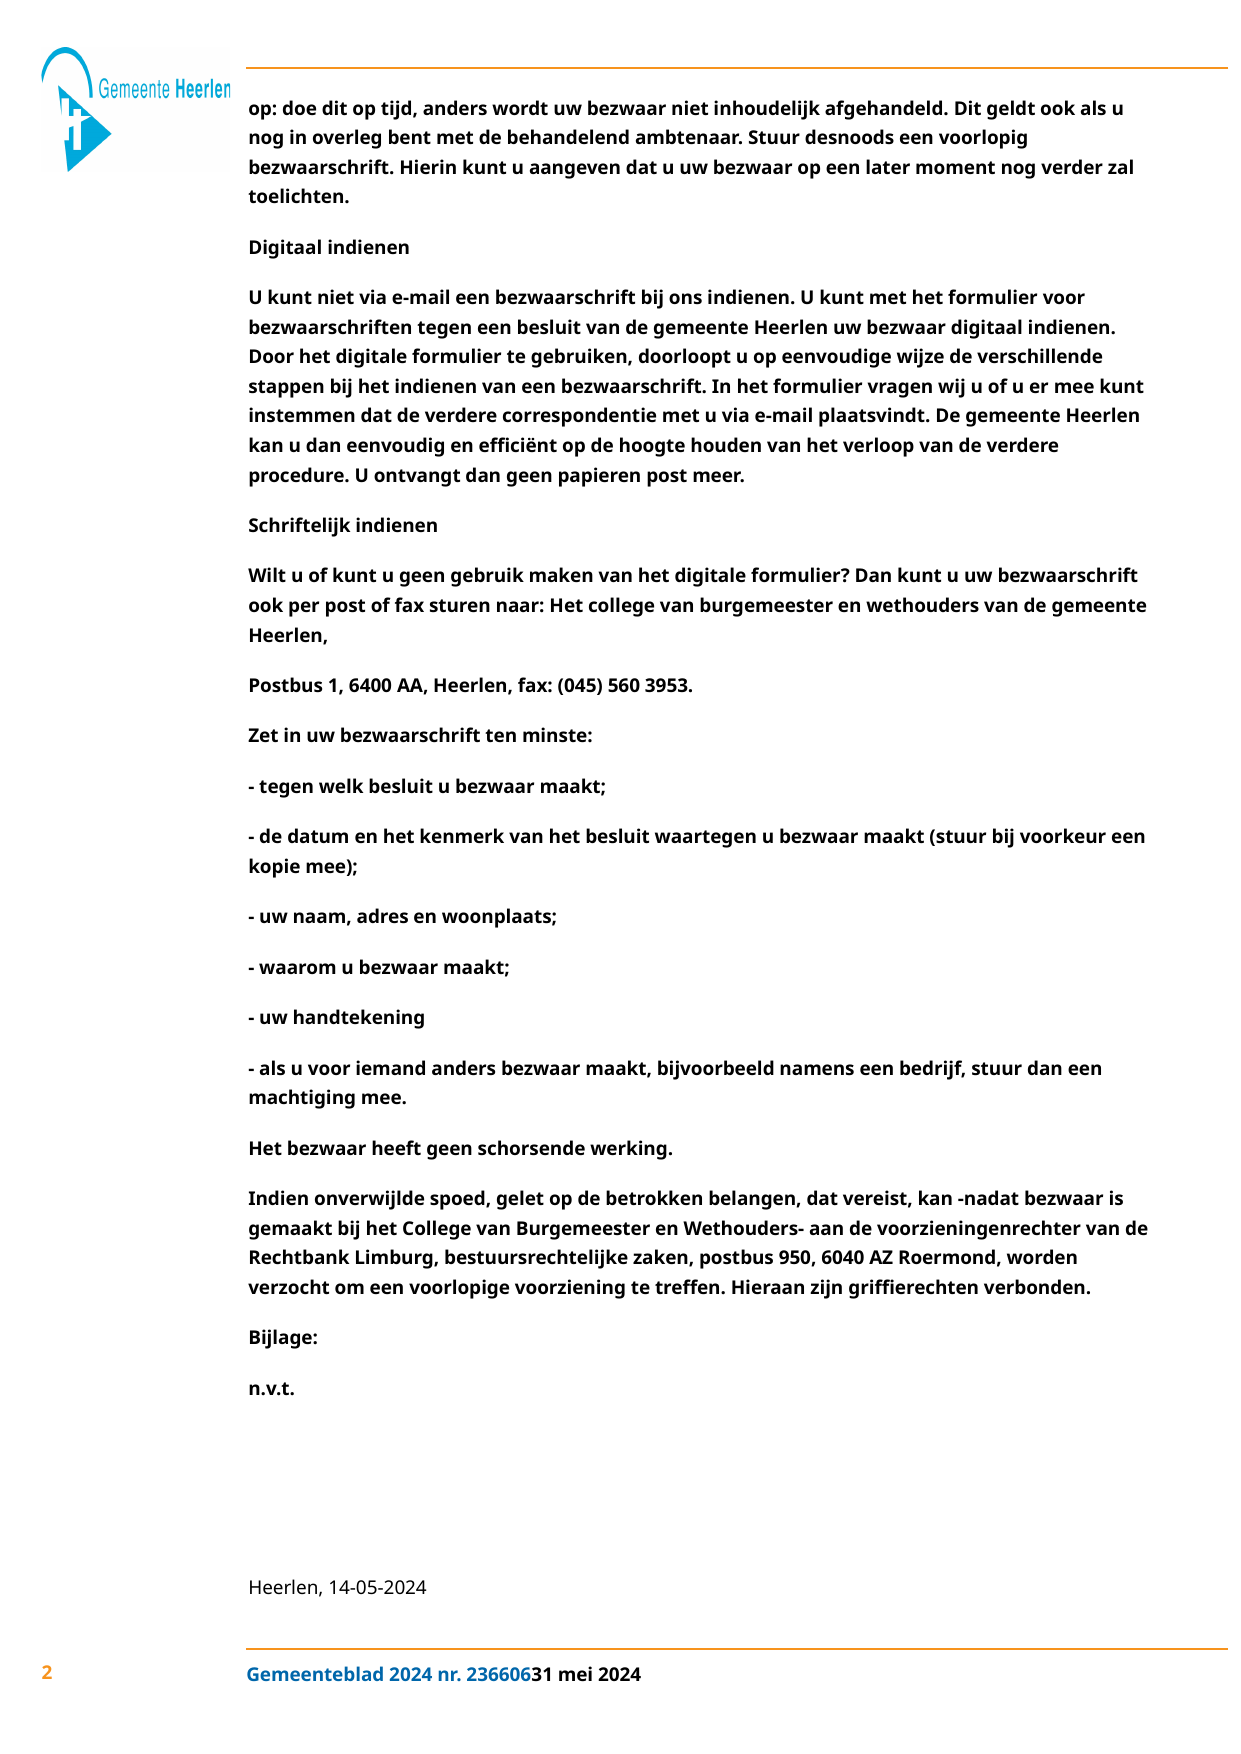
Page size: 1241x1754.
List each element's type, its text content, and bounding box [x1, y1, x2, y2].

text Bijlage: [248, 1324, 1152, 1350]
text U kunt niet via e-mail een bezwaarschrift bij ons indienen. U kunt met het formulier voor bezwaarschriften tegen een besluit van de gemeente Heerlen uw bezwaar digitaal indienen. Door het digitale formulier te gebruiken, doorloopt u op eenvoudige wijze de verschillende stappen bij het indienen van een bezwaarschrift. In het formulier vragen wij u of u er mee kunt instemmen dat de verdere correspondentie met u via e-mail plaatsvindt. De gemeente Heerlen kan u dan eenvoudig en efficiënt op de hoogte houden van het verloop van de verdere procedure. U ontvangt dan geen papieren post meer. [248, 284, 1152, 488]
text Postbus 1, 6400 AA, Heerlen, fax: (045) 560 3953. [248, 672, 1152, 698]
text n.v.t. [248, 1375, 1152, 1401]
text Heerlen, 14-05-2024 [248, 1574, 1152, 1599]
text Wilt u of kunt u geen gebruik maken van het digitale formulier? Dan kunt u uw bezwaarschrift ook per post of fax sturen naar: Het college van burgemeester en wethouders van de gemeente Heerlen, [248, 563, 1152, 648]
text Digitaal indienen [248, 234, 1152, 260]
text - als u voor iemand anders bezwaar maakt, bijvoorbeeld namens een bedrijf, stuur dan een machtiging mee. [248, 1055, 1152, 1110]
picture [41, 47, 59, 70]
text Indien onverwijlde spoed, gelet op de betrokken belangen, dat vereist, kan -nadat bezwaar is gemaakt bij het College van Burgemeester en Wethouders- aan de voorzieningenrechter van de Rechtbank Limburg, bestuursrechtelijke zaken, postbus 950, 6040 AZ Roermond, worden verzocht om een voorlopige voorziening te treffen. Hieraan zijn griffierechten verbonden. [248, 1185, 1152, 1300]
text Zet in uw bezwaarschrift ten minste: [248, 723, 1152, 748]
text - uw handtekening [248, 1004, 1152, 1030]
text Schriftelijk indienen [248, 512, 1152, 538]
text - tegen welk besluit u bezwaar maakt; [248, 773, 1152, 799]
text op: doe dit op tijd, anders wordt uw bezwaar niet inhoudelijk afgehandeld. Dit geldt ook als u nog in overleg bent met de behandelend ambtenaar. Stuur desnoods een voorlopig bezwaarschrift. Hierin kunt u aangeven dat u uw bezwaar op een later moment nog verder zal toelichten. [248, 95, 1152, 209]
text - waarom u bezwaar maakt; [248, 954, 1152, 980]
text - de datum en het kenmerk van het besluit waartegen u bezwaar maakt (stuur bij voorkeur een kopie mee); [248, 823, 1152, 879]
text - uw naam, adres en woonplaats; [248, 903, 1152, 929]
text Het bezwaar heeft geen schorsende werking. [248, 1135, 1152, 1161]
picture [41, 47, 231, 172]
